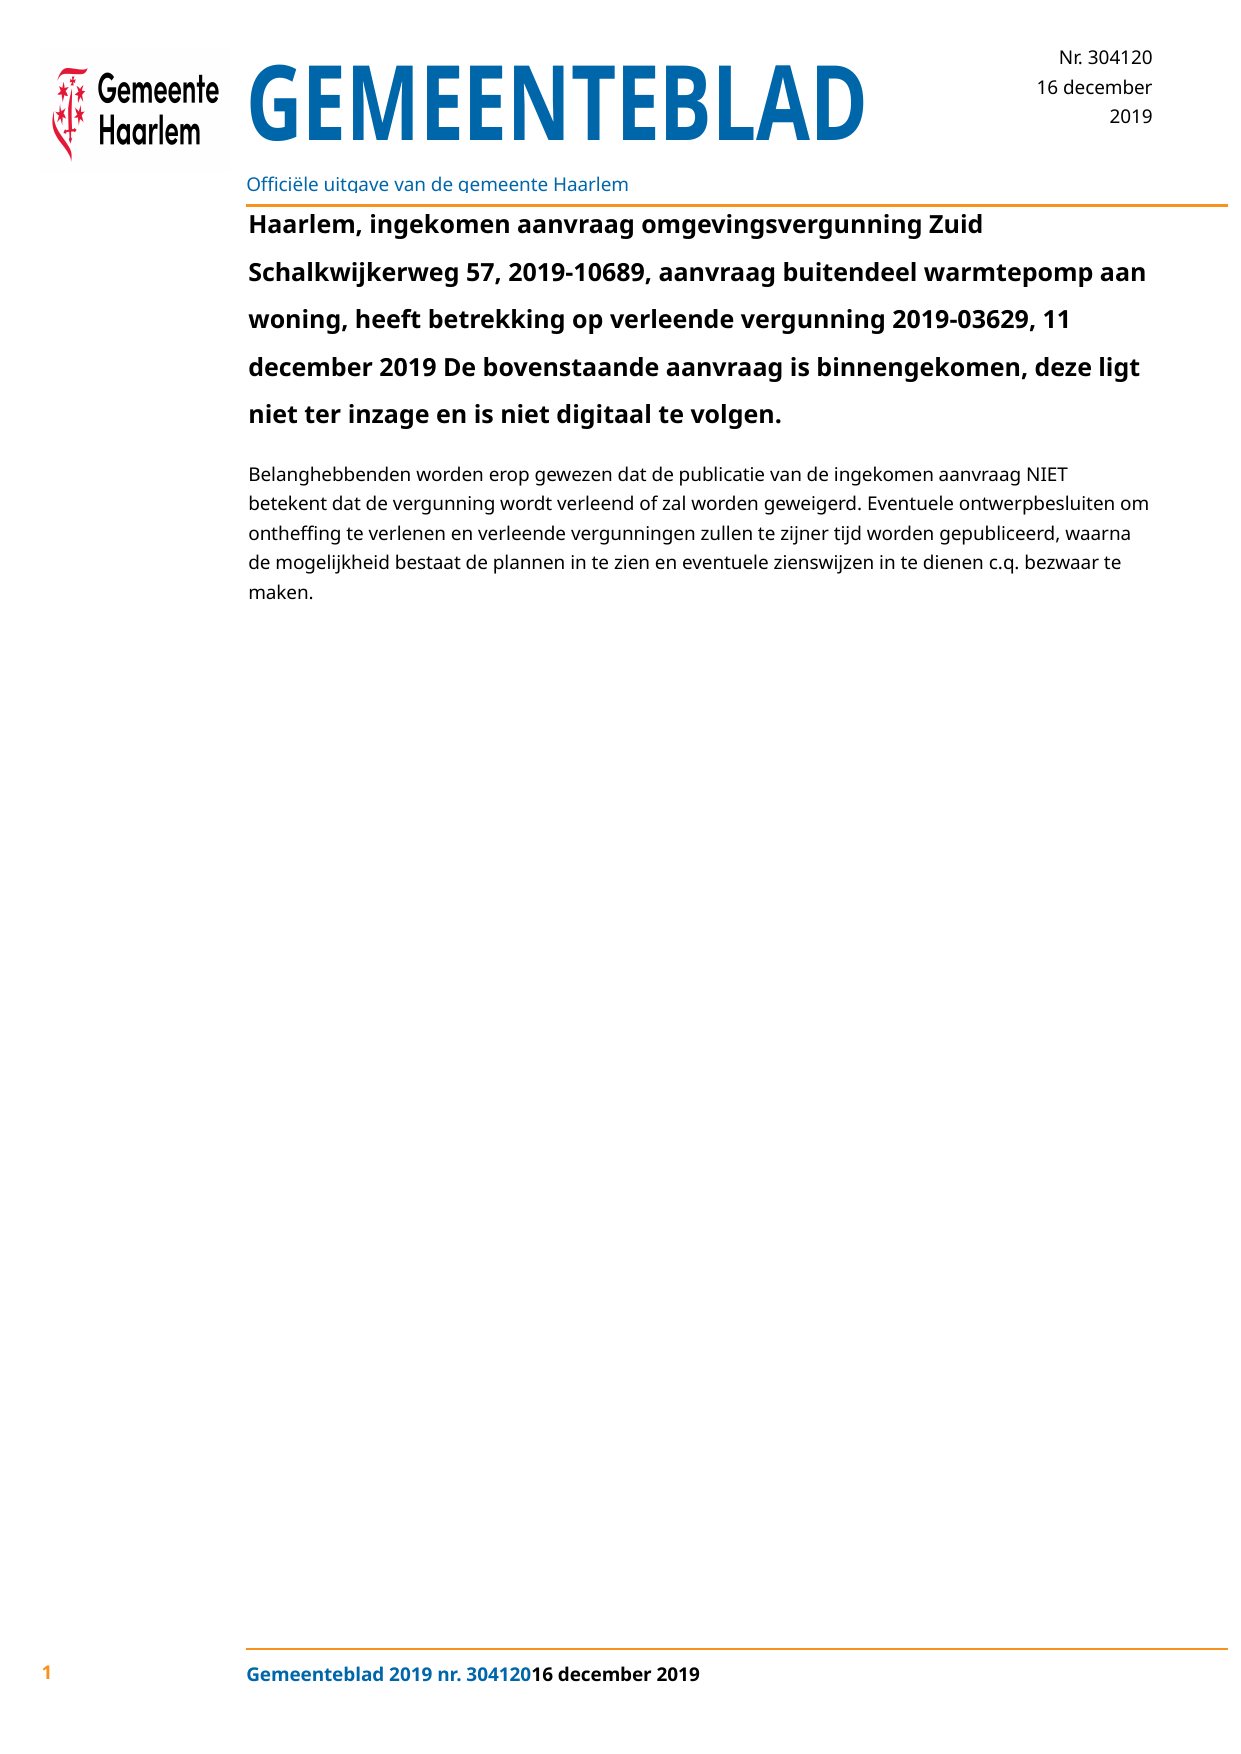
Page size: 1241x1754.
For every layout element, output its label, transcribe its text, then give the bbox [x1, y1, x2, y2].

text Haarlem, ingekomen aanvraag omgevingsvergunning Zuid Schalkwijkerweg 57, 2019-10689, aanvraag buitendeel warmtepomp aan woning, heeft betrekking op verleende vergunning 2019-03629, 11 december 2019 De bovenstaande aanvraag is binnengekomen, deze ligt niet ter inzage en is niet digitaal te volgen. [248, 207, 1152, 431]
picture [41, 47, 231, 172]
text Belanghebbenden worden erop gewezen dat de publicatie van de ingekomen aanvraag NIET betekent dat de vergunning wordt verleend of zal worden geweigerd. Eventuele ontwerpbesluiten om ontheffing te verlenen en verleende vergunningen zullen te zijner tijd worden gepubliceerd, waarna de mogelijkheid bestaat de plannen in te zien en eventuele zienswijzen in te dienen c.q. bezwaar te maken. [248, 461, 1152, 605]
